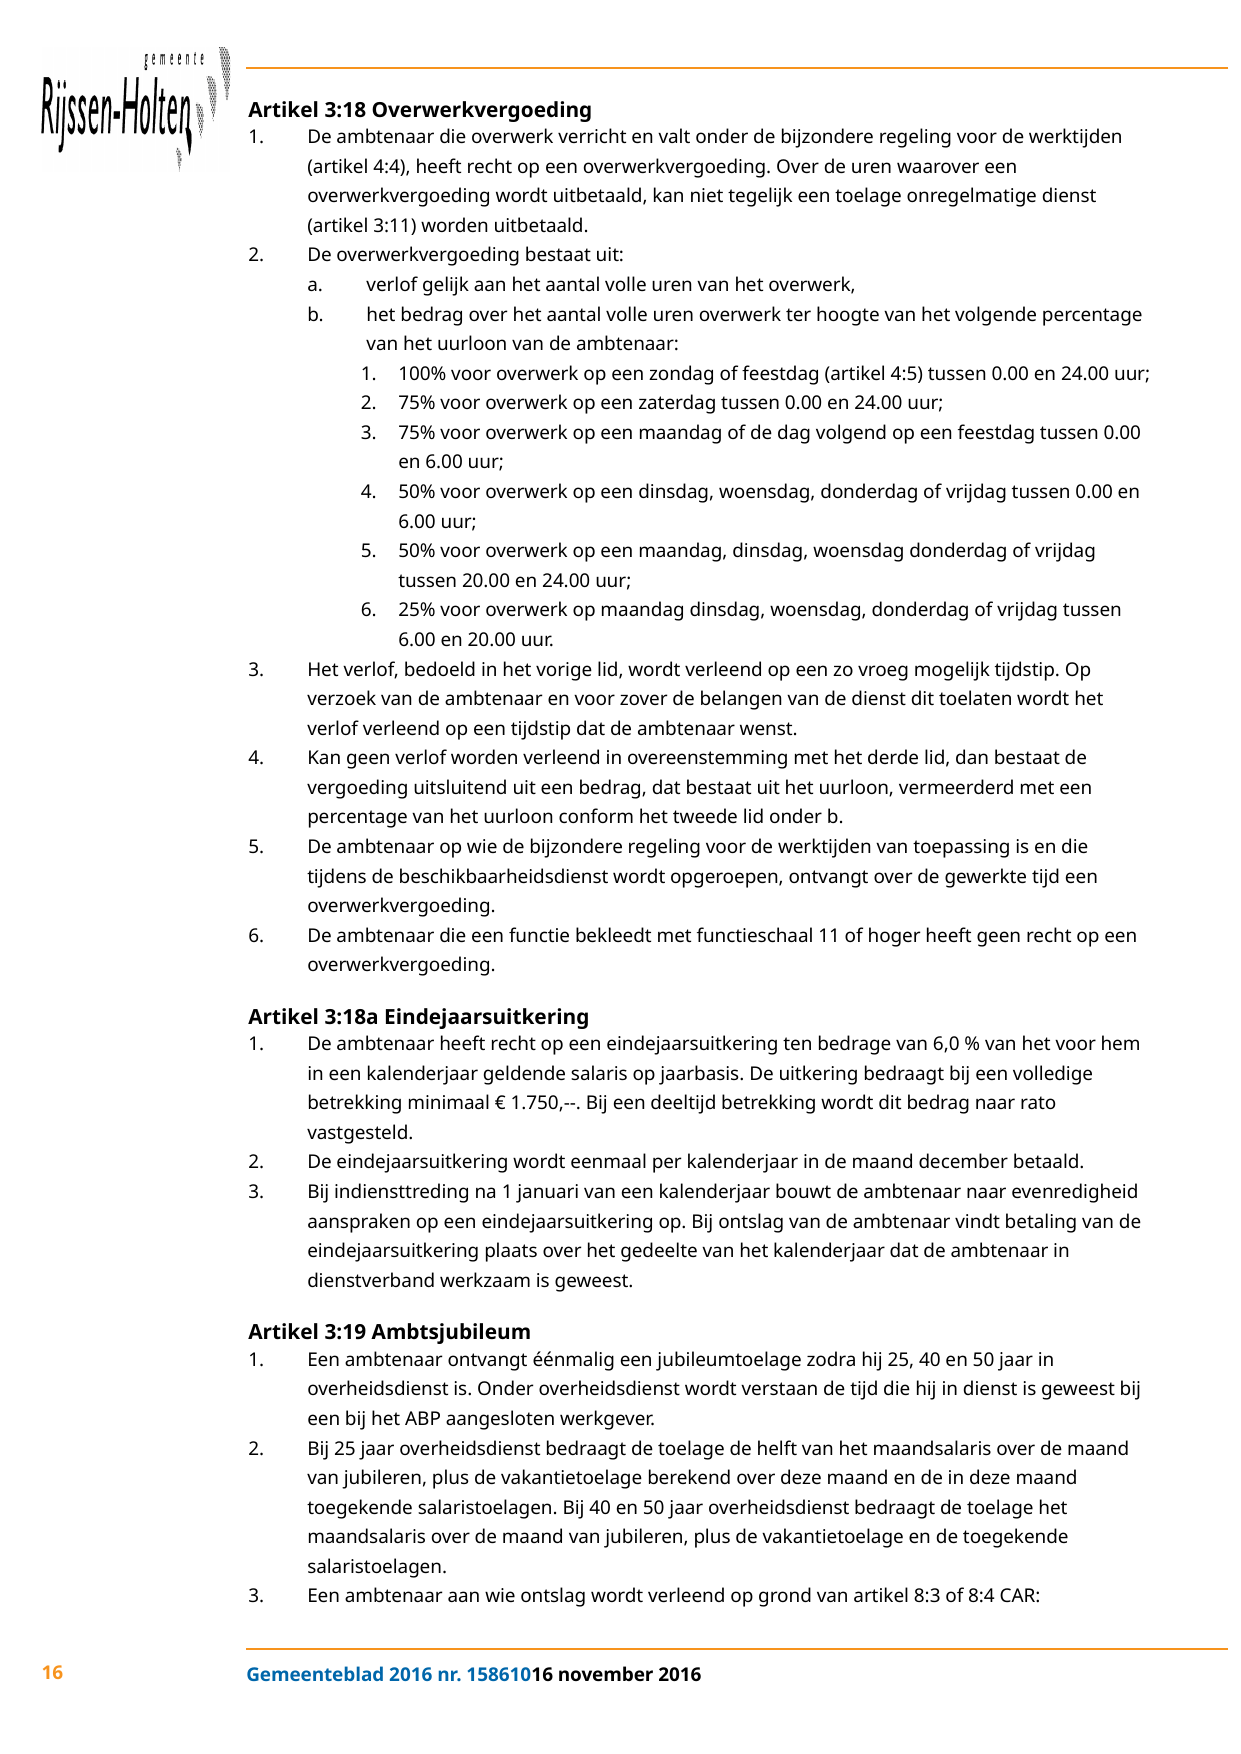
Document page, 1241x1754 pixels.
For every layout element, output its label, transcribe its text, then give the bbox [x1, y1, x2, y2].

list De overwerkvergoeding bestaat uit: [248, 242, 1152, 267]
text Artikel 3:18a Eindejaarsuitkering [248, 1002, 1152, 1030]
picture [41, 47, 231, 172]
list Een ambtenaar aan wie ontslag wordt verleend op grond van artikel 8:3 of 8:4 CAR: [248, 1583, 1152, 1608]
list 50% voor overwerk op een dinsdag, woensdag, donderdag of vrijdag tussen 0.00 en 6.00 uur; [361, 478, 1152, 533]
list 75% voor overwerk op een maandag of de dag volgend op een feestdag tussen 0.00 en 6.00 uur; [361, 419, 1152, 474]
list Een ambtenaar ontvangt éénmalig een jubileumtoelage zodra hij 25, 40 en 50 jaar in overheidsdienst is. Onder overheidsdienst wordt verstaan de tijd die hij in dienst is geweest bij een bij het ABP aangesloten werkgever. [248, 1346, 1152, 1431]
list Kan geen verlof worden verleend in overeenstemming met het derde lid, dan bestaat de vergoeding uitsluitend uit een bedrag, dat bestaat uit het uurloon, vermeerderd met een percentage van het uurloon conform het tweede lid onder b. [248, 744, 1152, 829]
list verlof gelijk aan het aantal volle uren van het overwerk, [307, 271, 1152, 297]
list De ambtenaar die overwerk verricht en valt onder de bijzondere regeling voor de werktijden (artikel 4:4), heeft recht op een overwerkvergoeding. Over de uren waarover een overwerkvergoeding wordt uitbetaald, kan niet tegelijk een toelage onregelmatige dienst (artikel 3:11) worden uitbetaald. [248, 123, 1152, 238]
text Artikel 3:19 Ambtsjubileum [248, 1317, 1152, 1346]
list 75% voor overwerk op een zaterdag tussen 0.00 en 24.00 uur; [361, 389, 1152, 415]
text Artikel 3:18 Overwerkvergoeding [248, 95, 1152, 123]
list Bij 25 jaar overheidsdienst bedraagt de toelage de helft van het maandsalaris over de maand van jubileren, plus de vakantietoelage berekend over deze maand en de in deze maand toegekende salaristoelagen. Bij 40 en 50 jaar overheidsdienst bedraagt de toelage het maandsalaris over de maand van jubileren, plus de vakantietoelage en de toegekende salaristoelagen. [248, 1435, 1152, 1579]
list Bij indiensttreding na 1 januari van een kalenderjaar bouwt de ambtenaar naar evenredigheid aanspraken op een eindejaarsuitkering op. Bij ontslag van de ambtenaar vindt betaling van de eindejaarsuitkering plaats over het gedeelte van het kalenderjaar dat de ambtenaar in dienstverband werkzaam is geweest. [248, 1178, 1152, 1293]
list Het verlof, bedoeld in het vorige lid, wordt verleend op een zo vroeg mogelijk tijdstip. Op verzoek van de ambtenaar en voor zover de belangen van de dienst dit toelaten wordt het verlof verleend op een tijdstip dat de ambtenaar wenst. [248, 656, 1152, 741]
list De eindejaarsuitkering wordt eenmaal per kalenderjaar in de maand december betaald. [248, 1149, 1152, 1174]
list De ambtenaar heeft recht op een eindejaarsuitkering ten bedrage van 6,0 % van het voor hem in een kalenderjaar geldende salaris op jaarbasis. De uitkering bedraagt bij een volledige betrekking minimaal € 1.750,--. Bij een deeltijd betrekking wordt dit bedrag naar rato vastgesteld. [248, 1030, 1152, 1145]
list 100% voor overwerk op een zondag of feestdag (artikel 4:5) tussen 0.00 en 24.00 uur; [361, 360, 1152, 386]
list De ambtenaar die een functie bekleedt met functieschaal 11 of hoger heeft geen recht op een overwerkvergoeding. [248, 922, 1152, 977]
list 25% voor overwerk op maandag dinsdag, woensdag, donderdag of vrijdag tussen 6.00 en 20.00 uur. [361, 597, 1152, 652]
list De ambtenaar op wie de bijzondere regeling voor de werktijden van toepassing is en die tijdens de beschikbaarheidsdienst wordt opgeroepen, ontvangt over de gewerkte tijd een overwerkvergoeding. [248, 833, 1152, 918]
list 50% voor overwerk op een maandag, dinsdag, woensdag donderdag of vrijdag tussen 20.00 en 24.00 uur; [361, 537, 1152, 593]
list het bedrag over het aantal volle uren overwerk ter hoogte van het volgende percentage van het uurloon van de ambtenaar: [307, 301, 1152, 356]
